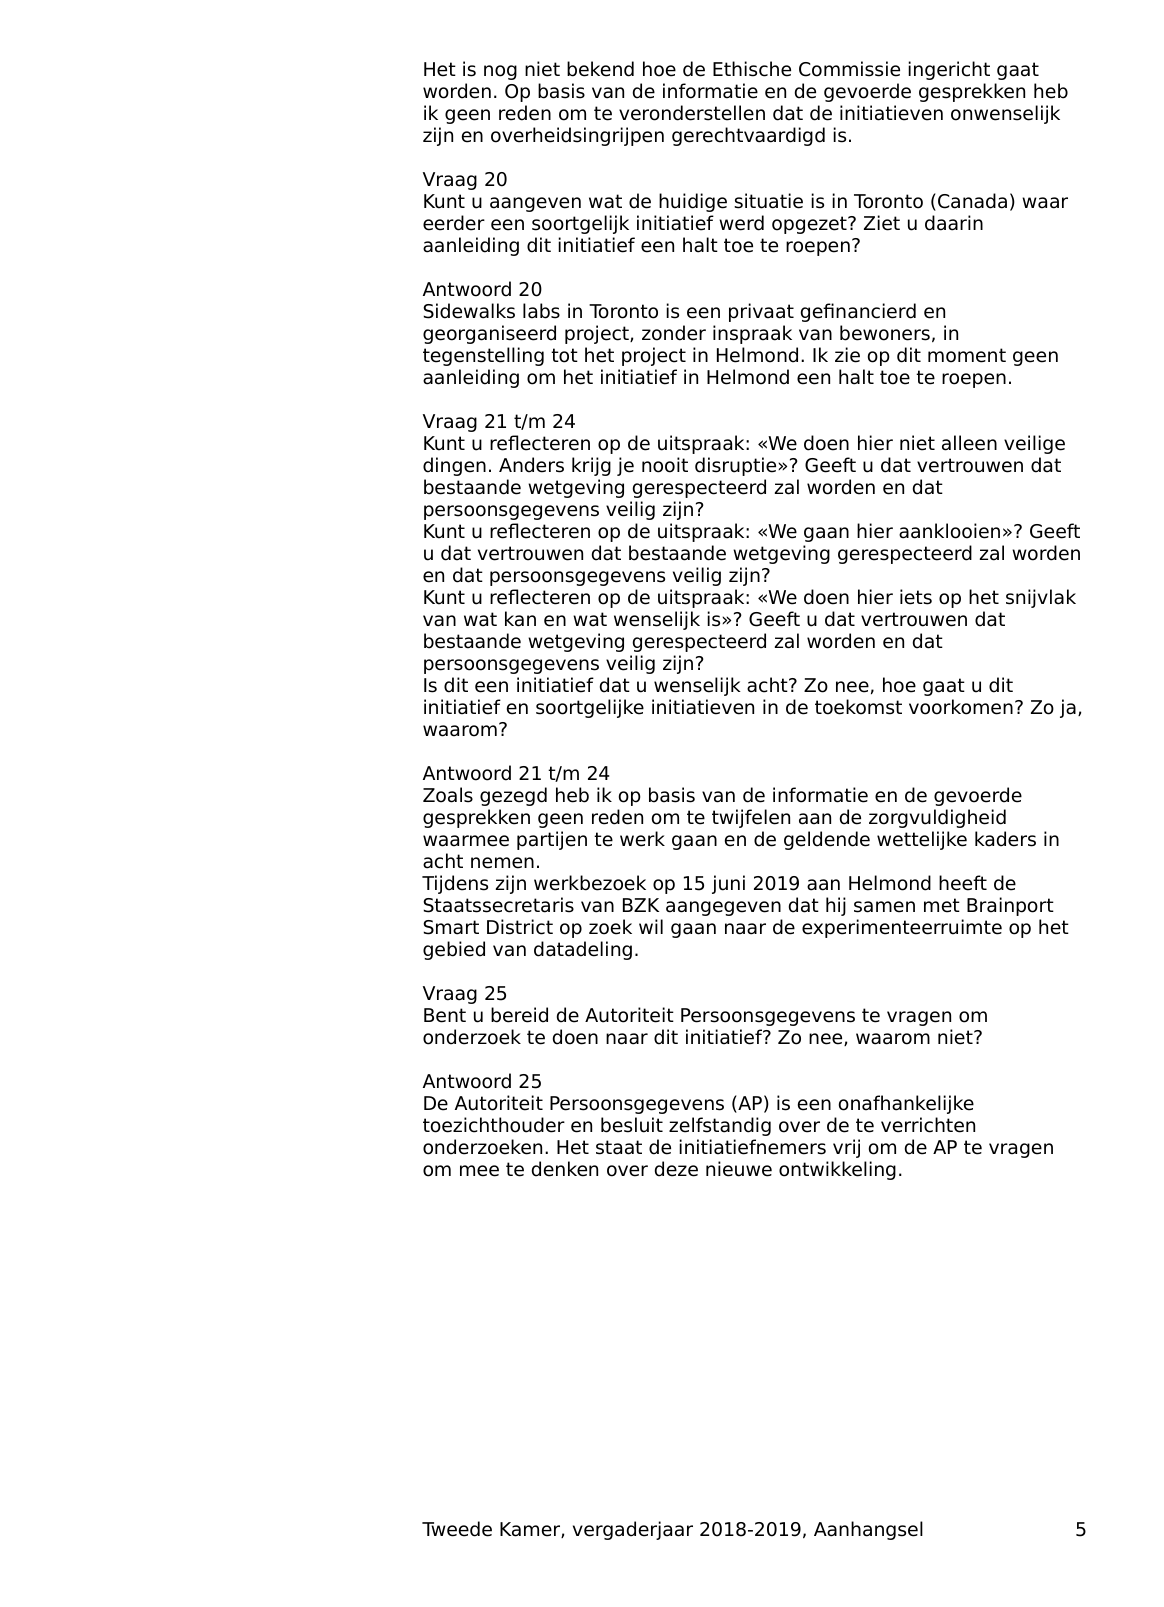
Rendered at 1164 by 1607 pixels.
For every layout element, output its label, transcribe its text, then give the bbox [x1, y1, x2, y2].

text Antwoord 25 [422, 1071, 1087, 1093]
text Tijdens zijn werkbezoek op 15 juni 2019 aan Helmond heeft de Staatssecretaris van BZK aangegeven dat hij samen met Brainport Smart District op zoek wil gaan naar de experimenteerruimte op het gebied van datadeling. [422, 873, 1087, 961]
text Sidewalks labs in Toronto is een privaat gefinancierd en georganiseerd project, zonder inspraak van bewoners, in tegenstelling tot het project in Helmond. Ik zie op dit moment geen aanleiding om het initiatief in Helmond een halt toe te roepen. [422, 301, 1087, 389]
text Kunt u reflecteren op de uitspraak: «We doen hier niet alleen veilige dingen. Anders krijg je nooit disruptie»? Geeft u dat vertrouwen dat bestaande wetgeving gerespecteerd zal worden en dat persoonsgegevens veilig zijn? [422, 433, 1087, 521]
text Antwoord 20 [422, 279, 1087, 301]
text Zoals gezegd heb ik op basis van de informatie en de gevoerde gesprekken geen reden om te twijfelen aan de zorgvuldigheid waarmee partijen te werk gaan en de geldende wettelijke kaders in acht nemen. [422, 785, 1087, 873]
text Antwoord 21 t/m 24 [422, 763, 1087, 785]
text Kunt u aangeven wat de huidige situatie is in Toronto (Canada) waar eerder een soortgelijk initiatief werd opgezet? Ziet u daarin aanleiding dit initiatief een halt toe te roepen? [422, 191, 1087, 257]
text Kunt u reflecteren op de uitspraak: «We gaan hier aanklooien»? Geeft u dat vertrouwen dat bestaande wetgeving gerespecteerd zal worden en dat persoonsgegevens veilig zijn? [422, 521, 1087, 587]
text Bent u bereid de Autoriteit Persoonsgegevens te vragen om onderzoek te doen naar dit initiatief? Zo nee, waarom niet? [422, 1005, 1087, 1049]
text Vraag 25 [422, 983, 1087, 1005]
text De Autoriteit Persoonsgegevens (AP) is een onafhankelijke toezichthouder en besluit zelfstandig over de te verrichten onderzoeken. Het staat de initiatiefnemers vrij om de AP te vragen om mee te denken over deze nieuwe ontwikkeling. [422, 1093, 1087, 1181]
text Vraag 20 [422, 169, 1087, 191]
text Vraag 21 t/m 24 [422, 411, 1087, 433]
text Is dit een initiatief dat u wenselijk acht? Zo nee, hoe gaat u dit initiatief en soortgelijke initiatieven in de toekomst voorkomen? Zo ja, waarom? [422, 675, 1087, 741]
text Kunt u reflecteren op de uitspraak: «We doen hier iets op het snijvlak van wat kan en wat wenselijk is»? Geeft u dat vertrouwen dat bestaande wetgeving gerespecteerd zal worden en dat persoonsgegevens veilig zijn? [422, 587, 1087, 675]
text Het is nog niet bekend hoe de Ethische Commissie ingericht gaat worden. Op basis van de informatie en de gevoerde gesprekken heb ik geen reden om te veronderstellen dat de initiatieven onwenselijk zijn en overheidsingrijpen gerechtvaardigd is. [422, 59, 1087, 147]
